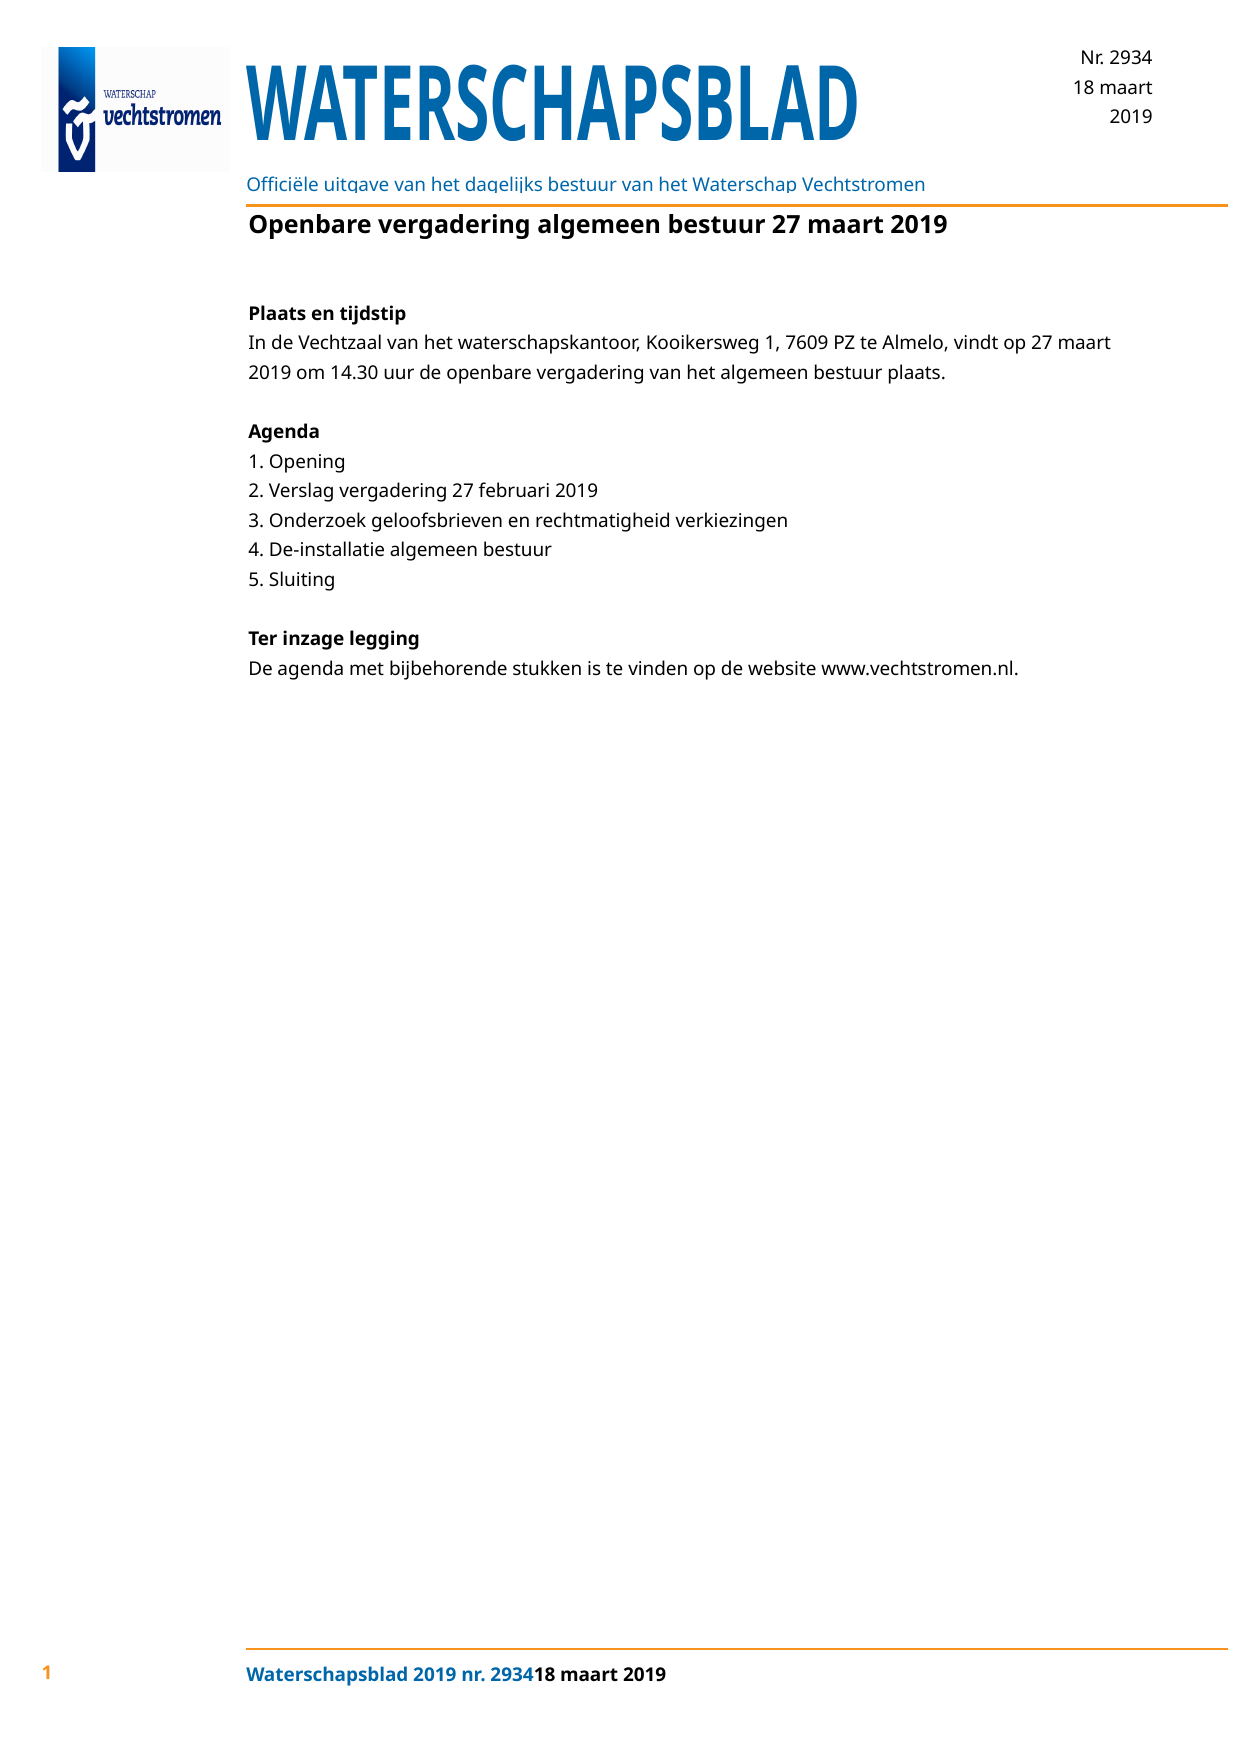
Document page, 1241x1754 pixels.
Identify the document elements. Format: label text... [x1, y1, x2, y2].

text Openbare vergadering algemeen bestuur 27 maart 2019 [248, 207, 1152, 241]
text Plaats en tijdstip [248, 300, 1152, 326]
text 1. Opening [248, 448, 1152, 473]
picture [41, 47, 231, 172]
text 4. De-installatie algemeen bestuur [248, 537, 1152, 562]
text Ter inzage legging [248, 625, 1152, 651]
text In de Vechtzaal van het waterschapskantoor, Kooikersweg 1, 7609 PZ te Almelo, vindt op 27 maart 2019 om 14.30 uur de openbare vergadering van het algemeen bestuur plaats. [248, 329, 1152, 385]
text Agenda [248, 418, 1152, 444]
text 3. Onderzoek geloofsbrieven en rechtmatigheid verkiezingen [248, 507, 1152, 533]
text 2. Verslag vergadering 27 februari 2019 [248, 477, 1152, 503]
text 5. Sluiting [248, 566, 1152, 592]
text De agenda met bijbehorende stukken is te vinden op de website www.vechtstromen.nl. [248, 655, 1152, 681]
